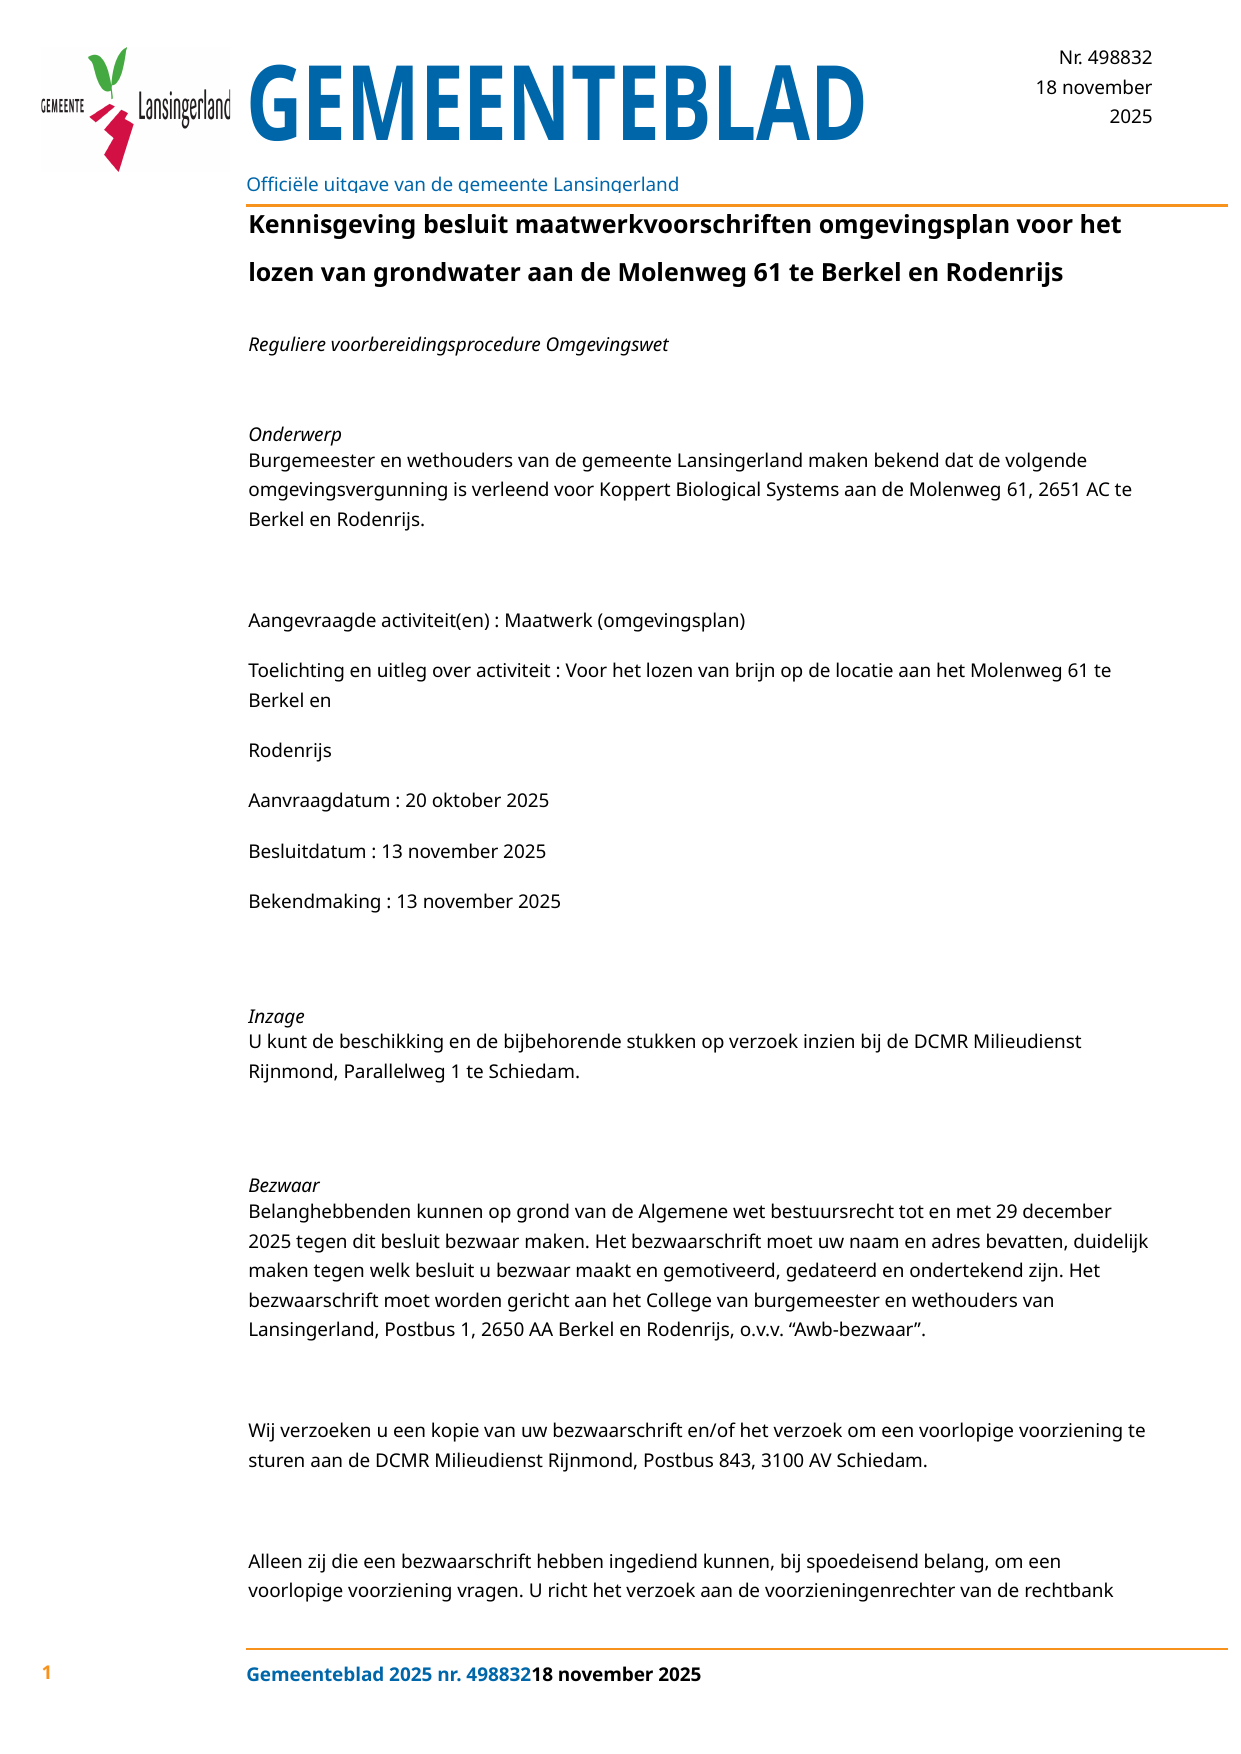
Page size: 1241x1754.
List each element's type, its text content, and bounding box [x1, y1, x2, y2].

text Belanghebbenden kunnen op grond van de Algemene wet bestuursrecht tot en met 29 december 2025 tegen dit besluit bezwaar maken. Het bezwaarschrift moet uw naam en adres bevatten, duidelijk maken tegen welk besluit u bezwaar maakt en gemotiveerd, gedateerd en ondertekend zijn. Het bezwaarschrift moet worden gericht aan het College van burgemeester en wethouders van Lansingerland, Postbus 1, 2650 AA Berkel en Rodenrijs, o.v.v. “Awb-bezwaar”. [248, 1198, 1152, 1342]
text Burgemeester en wethouders van de gemeente Lansingerland maken bekend dat de volgende omgevingsvergunning is verleend voor Koppert Biological Systems aan de Molenweg 61, 2651 AC te Berkel en Rodenrijs. [248, 447, 1152, 532]
picture [41, 47, 231, 172]
text Onderwerp [248, 421, 1152, 447]
text U kunt de beschikking en de bijbehorende stukken op verzoek inzien bij de DCMR Milieudienst Rijnmond, Parallelweg 1 te Schiedam. [248, 1029, 1152, 1084]
text Bezwaar [248, 1173, 1152, 1198]
text Aanvraagdatum : 20 oktober 2025 [248, 788, 1152, 813]
text Wij verzoeken u een kopie van uw bezwaarschrift en/of het verzoek om een voorlopige voorziening te sturen aan de DCMR Milieudienst Rijnmond, Postbus 843, 3100 AV Schiedam. [248, 1417, 1152, 1473]
text Bekendmaking : 13 november 2025 [248, 888, 1152, 914]
text Inzage [248, 1003, 1152, 1029]
text Kennisgeving besluit maatwerkvoorschriften omgevingsplan voor het lozen van grondwater aan de Molenweg 61 te Berkel en Rodenrijs [248, 207, 1152, 288]
text Rodenrijs [248, 737, 1152, 763]
text Besluitdatum : 13 november 2025 [248, 838, 1152, 864]
text Toelichting en uitleg over activiteit : Voor het lozen van brijn op de locatie aan het Molenweg 61 te Berkel en [248, 657, 1152, 713]
text Aangevraagde activiteit(en) : Maatwerk (omgevingsplan) [248, 607, 1152, 633]
text Reguliere voorbereidingsprocedure Omgevingswet [248, 331, 1152, 357]
text Alleen zij die een bezwaarschrift hebben ingediend kunnen, bij spoedeisend belang, om een voorlopige voorziening vragen. U richt het verzoek aan de voorzieningenrechter van de rechtbank [248, 1548, 1152, 1603]
